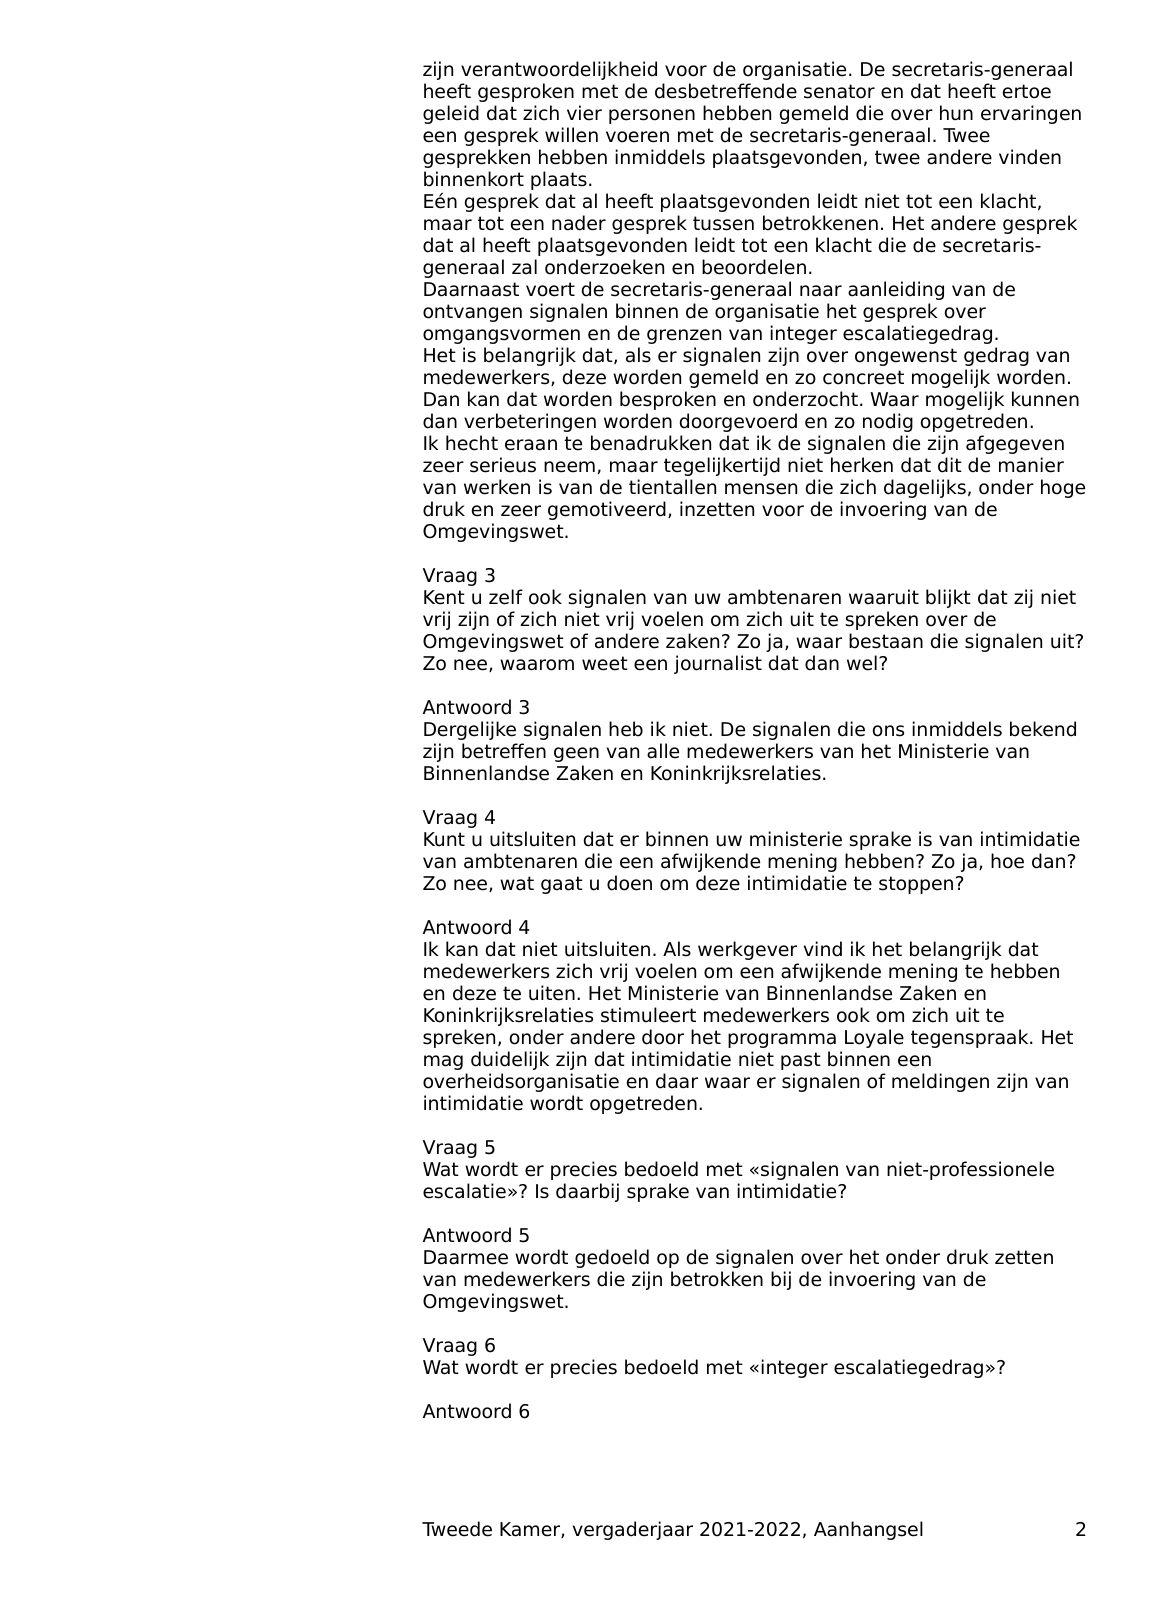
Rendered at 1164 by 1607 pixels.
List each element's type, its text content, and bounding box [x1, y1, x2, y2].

text Antwoord 6 [422, 1401, 1087, 1423]
text Antwoord 4 [422, 917, 1087, 939]
text Ik kan dat niet uitsluiten. Als werkgever vind ik het belangrijk dat medewerkers zich vrij voelen om een afwijkende mening te hebben en deze te uiten. Het Ministerie van Binnenlandse Zaken en Koninkrijksrelaties stimuleert medewerkers ook om zich uit te spreken, onder andere door het programma Loyale tegenspraak. Het mag duidelijk zijn dat intimidatie niet past binnen een overheidsorganisatie en daar waar er signalen of meldingen zijn van intimidatie wordt opgetreden. [422, 939, 1087, 1115]
text Dergelijke signalen heb ik niet. De signalen die ons inmiddels bekend zijn betreffen geen van alle medewerkers van het Ministerie van Binnenlandse Zaken en Koninkrijksrelaties. [422, 719, 1087, 785]
text Ik hecht eraan te benadrukken dat ik de signalen die zijn afgegeven zeer serieus neem, maar tegelijkertijd niet herken dat dit de manier van werken is van de tientallen mensen die zich dagelijks, onder hoge druk en zeer gemotiveerd, inzetten voor de invoering van de Omgevingswet. [422, 433, 1087, 543]
text Het is belangrijk dat, als er signalen zijn over ongewenst gedrag van medewerkers, deze worden gemeld en zo concreet mogelijk worden. Dan kan dat worden besproken en onderzocht. Waar mogelijk kunnen dan verbeteringen worden doorgevoerd en zo nodig opgetreden. [422, 345, 1087, 433]
text Kent u zelf ook signalen van uw ambtenaren waaruit blijkt dat zij niet vrij zijn of zich niet vrij voelen om zich uit te spreken over de Omgevingswet of andere zaken? Zo ja, waar bestaan die signalen uit? Zo nee, waarom weet een journalist dat dan wel? [422, 587, 1087, 675]
text Wat wordt er precies bedoeld met «signalen van niet-professionele escalatie»? Is daarbij sprake van intimidatie? [422, 1159, 1087, 1203]
text Vraag 4 [422, 807, 1087, 829]
text zijn verantwoordelijkheid voor de organisatie. De secretaris-generaal heeft gesproken met de desbetreffende senator en dat heeft ertoe geleid dat zich vier personen hebben gemeld die over hun ervaringen een gesprek willen voeren met de secretaris-generaal. Twee gesprekken hebben inmiddels plaatsgevonden, twee andere vinden binnenkort plaats. [422, 59, 1087, 191]
text Vraag 3 [422, 565, 1087, 587]
text Eén gesprek dat al heeft plaatsgevonden leidt niet tot een klacht, maar tot een nader gesprek tussen betrokkenen. Het andere gesprek dat al heeft plaatsgevonden leidt tot een klacht die de secretaris-generaal zal onderzoeken en beoordelen. [422, 191, 1087, 279]
text Antwoord 5 [422, 1225, 1087, 1247]
text Vraag 6 [422, 1335, 1087, 1357]
text Vraag 5 [422, 1137, 1087, 1159]
text Wat wordt er precies bedoeld met «integer escalatiegedrag»? [422, 1357, 1087, 1379]
text Daarnaast voert de secretaris-generaal naar aanleiding van de ontvangen signalen binnen de organisatie het gesprek over omgangsvormen en de grenzen van integer escalatiegedrag. [422, 279, 1087, 345]
text Antwoord 3 [422, 697, 1087, 719]
text Kunt u uitsluiten dat er binnen uw ministerie sprake is van intimidatie van ambtenaren die een afwijkende mening hebben? Zo ja, hoe dan? Zo nee, wat gaat u doen om deze intimidatie te stoppen? [422, 829, 1087, 895]
text Daarmee wordt gedoeld op de signalen over het onder druk zetten van medewerkers die zijn betrokken bij de invoering van de Omgevingswet. [422, 1247, 1087, 1313]
